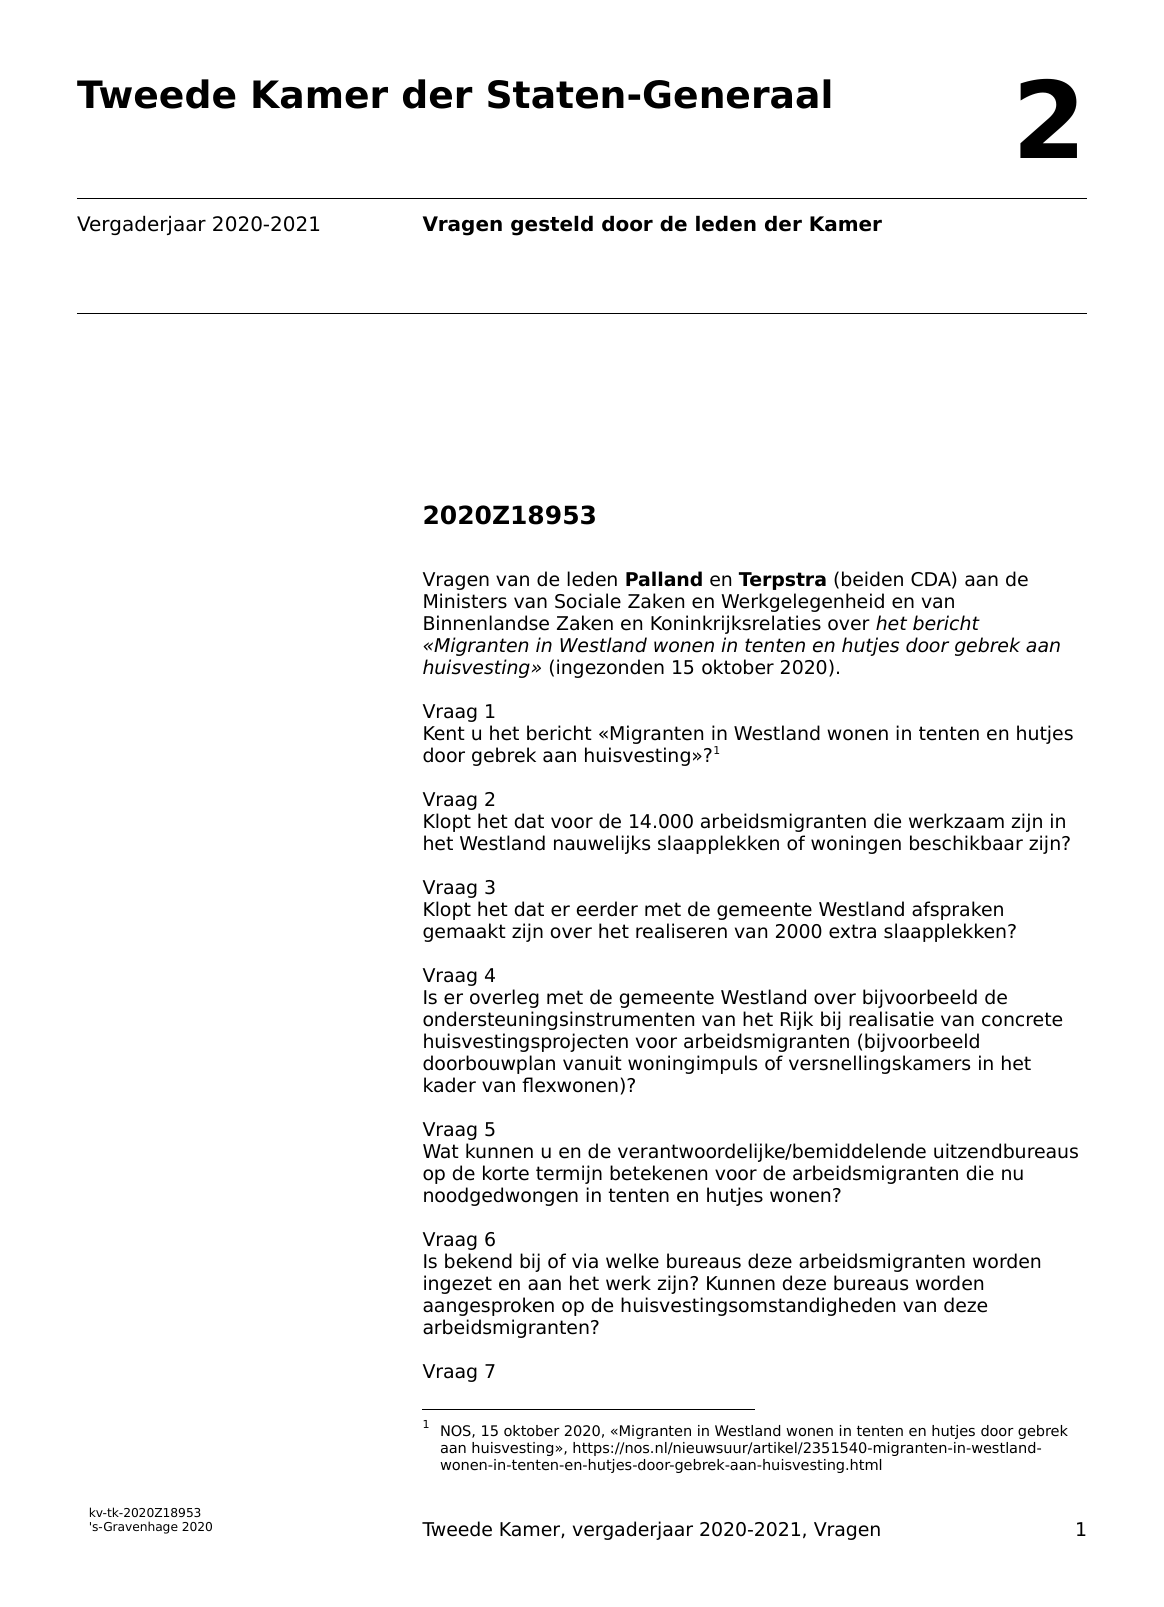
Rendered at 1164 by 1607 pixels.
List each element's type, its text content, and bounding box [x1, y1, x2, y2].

text Is er overleg met de gemeente Westland over bijvoorbeeld de ondersteuningsinstrumenten van het Rijk bij realisatie van concrete huisvestingsprojecten voor arbeidsmigranten (bijvoorbeeld doorbouwplan vanuit woningimpuls of versnellingskamers in het kader van flexwonen)? [422, 987, 1087, 1097]
text Vraag 7 [422, 1361, 1087, 1383]
text Kent u het bericht «Migranten in Westland wonen in tenten en hutjes door gebrek aan huisvesting»? [422, 723, 1087, 767]
table_header Tweede Kamer der Staten-Generaal [77, 59, 886, 198]
text NOS, 15 oktober 2020, «Migranten in Westland wonen in tenten en hutjes door gebrek aan huisvesting», https://nos.nl/nieuwsuur/artikel/2351540-migranten-in-westland-wonen-in-tenten-en-hutjes-door-gebrek-aan-huisvesting.html [422, 1418, 1087, 1474]
table_cell Vergaderjaar 2020-2021 [77, 199, 422, 313]
text Is bekend bij of via welke bureaus deze arbeidsmigranten worden ingezet en aan het werk zijn? Kunnen deze bureaus worden aangesproken op de huisvestingsomstandigheden van deze arbeidsmigranten? [422, 1251, 1087, 1339]
text Vraag 5 [422, 1119, 1087, 1141]
text Wat kunnen u en de verantwoordelijke/bemiddelende uitzendbureaus op de korte termijn betekenen voor de arbeidsmigranten die nu noodgedwongen in tenten en hutjes wonen? [422, 1141, 1087, 1207]
table_header 2 [886, 59, 1087, 198]
text Vragen van de leden Palland en Terpstra (beiden CDA) aan de Ministers van Sociale Zaken en Werkgelegenheid en van Binnenlandse Zaken en Koninkrijksrelaties over het bericht «Migranten in Westland wonen in tenten en hutjes door gebrek aan huisvesting» (ingezonden 15 oktober 2020). [422, 569, 1087, 679]
text Klopt het dat voor de 14.000 arbeidsmigranten die werkzaam zijn in het Westland nauwelijks slaapplekken of woningen beschikbaar zijn? [422, 811, 1087, 855]
text Vraag 2 [422, 789, 1087, 811]
text Vraag 6 [422, 1229, 1087, 1251]
text Vraag 1 [422, 701, 1087, 723]
text 's-Gravenhage 2020 [88, 1520, 323, 1534]
text kv-tk-2020Z18953 [88, 1506, 323, 1520]
table_cell Vragen gesteld door de leden der Kamer [422, 199, 1087, 313]
text Vraag 4 [422, 965, 1087, 987]
text 2020Z18953 [422, 501, 1087, 531]
text Vraag 3 [422, 877, 1087, 899]
text Klopt het dat er eerder met de gemeente Westland afspraken gemaakt zijn over het realiseren van 2000 extra slaapplekken? [422, 899, 1087, 943]
